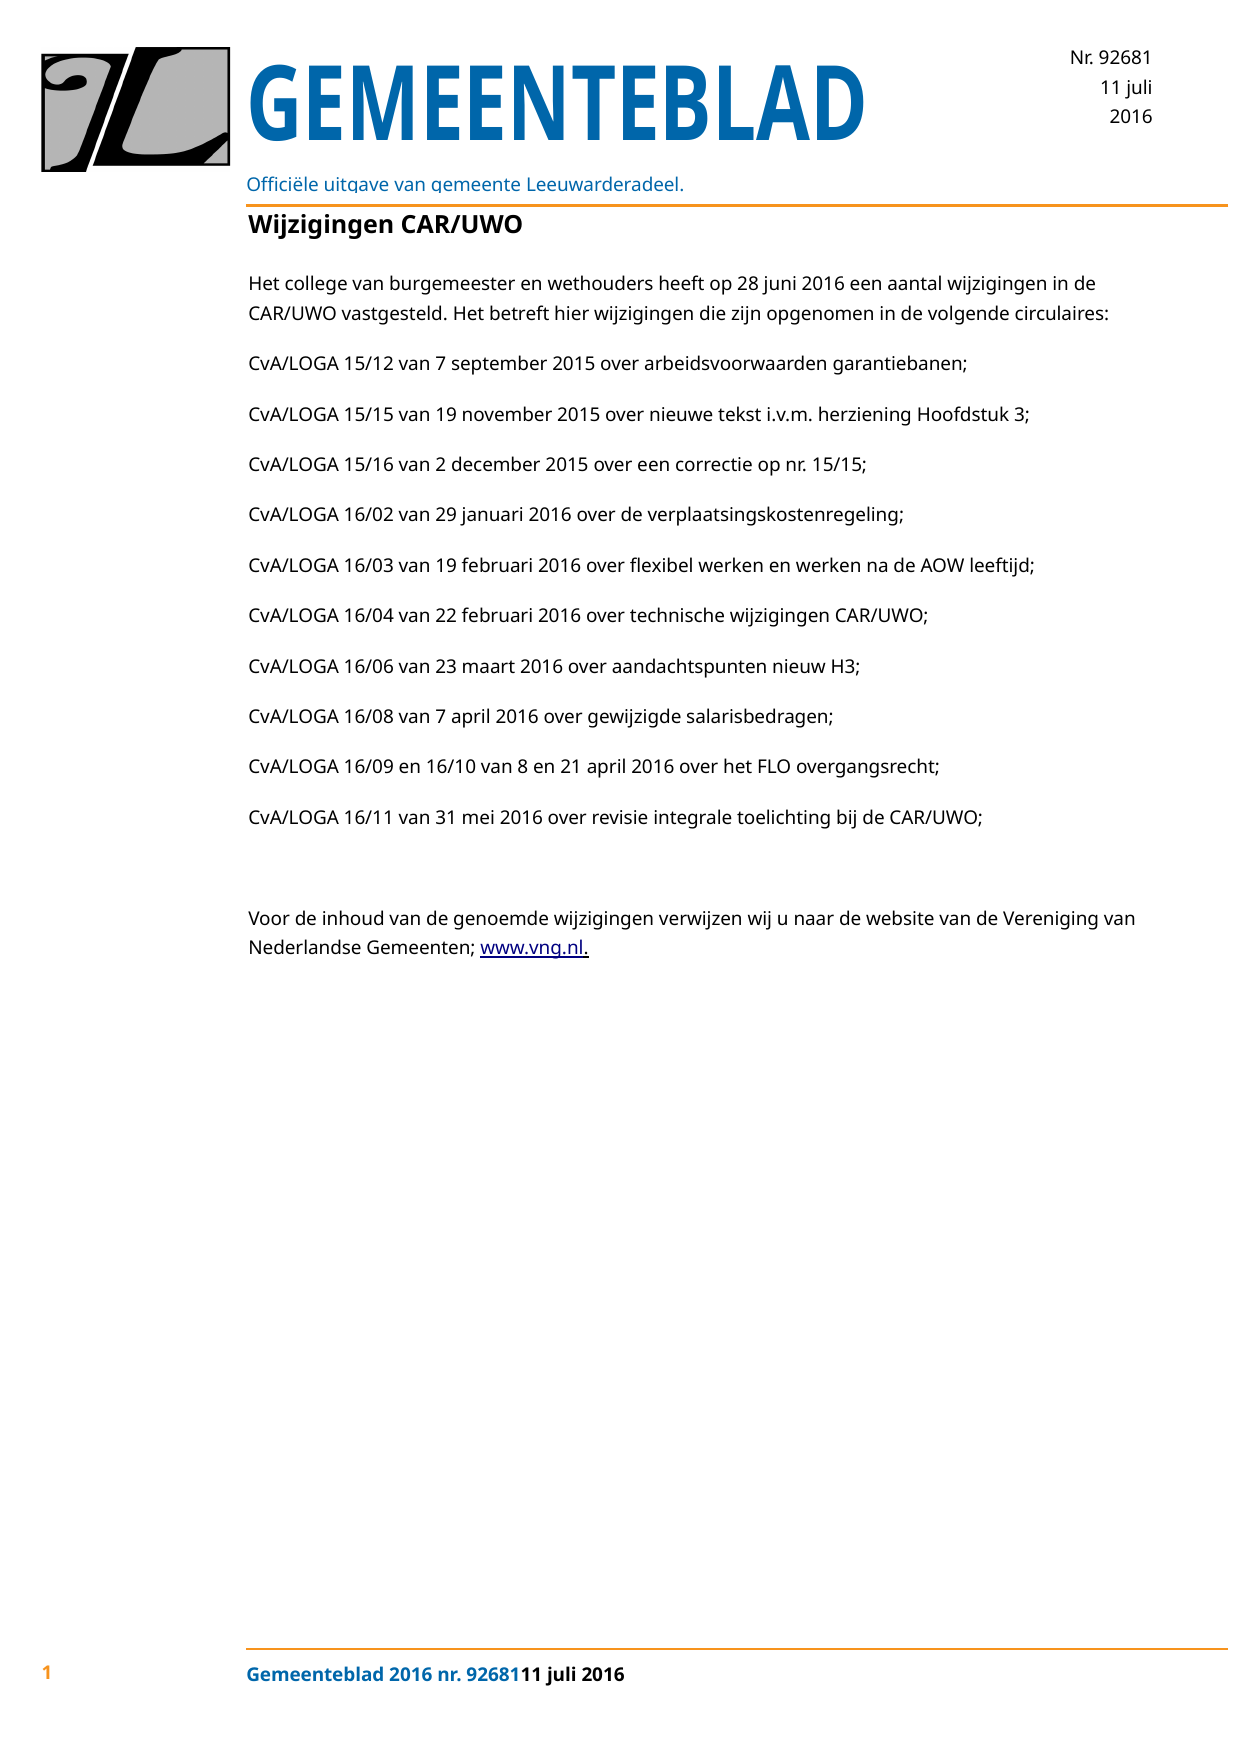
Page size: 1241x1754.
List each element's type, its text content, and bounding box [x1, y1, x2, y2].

text CvA/LOGA 16/06 van 23 maart 2016 over aandachtspunten nieuw H3; [248, 653, 1152, 678]
text Wijzigingen CAR/UWO [248, 207, 1152, 241]
text CvA/LOGA 15/12 van 7 september 2015 over arbeidsvoorwaarden garantiebanen; [248, 350, 1152, 376]
text CvA/LOGA 16/02 van 29 januari 2016 over de verplaatsingskostenregeling; [248, 502, 1152, 527]
text CvA/LOGA 16/09 en 16/10 van 8 en 21 april 2016 over het FLO overgangsrecht; [248, 754, 1152, 779]
text CvA/LOGA 15/15 van 19 november 2015 over nieuwe tekst i.v.m. herziening Hoofdstuk 3; [248, 401, 1152, 426]
picture [41, 47, 231, 172]
text Voor de inhoud van de genoemde wijzigingen verwijzen wij u naar de website van de Vereniging van Nederlandse Gemeenten; www.vng.nl. [248, 905, 1152, 960]
text Het college van burgemeester en wethouders heeft op 28 juni 2016 een aantal wijzigingen in de CAR/UWO vastgesteld. Het betreft hier wijzigingen die zijn opgenomen in de volgende circulaires: [248, 270, 1152, 326]
text CvA/LOGA 16/03 van 19 februari 2016 over flexibel werken en werken na de AOW leeftijd; [248, 552, 1152, 578]
text CvA/LOGA 15/16 van 2 december 2015 over een correctie op nr. 15/15; [248, 451, 1152, 477]
text CvA/LOGA 16/04 van 22 februari 2016 over technische wijzigingen CAR/UWO; [248, 602, 1152, 628]
text CvA/LOGA 16/11 van 31 mei 2016 over revisie integrale toelichting bij de CAR/UWO; [248, 804, 1152, 830]
text CvA/LOGA 16/08 van 7 april 2016 over gewijzigde salarisbedragen; [248, 703, 1152, 729]
